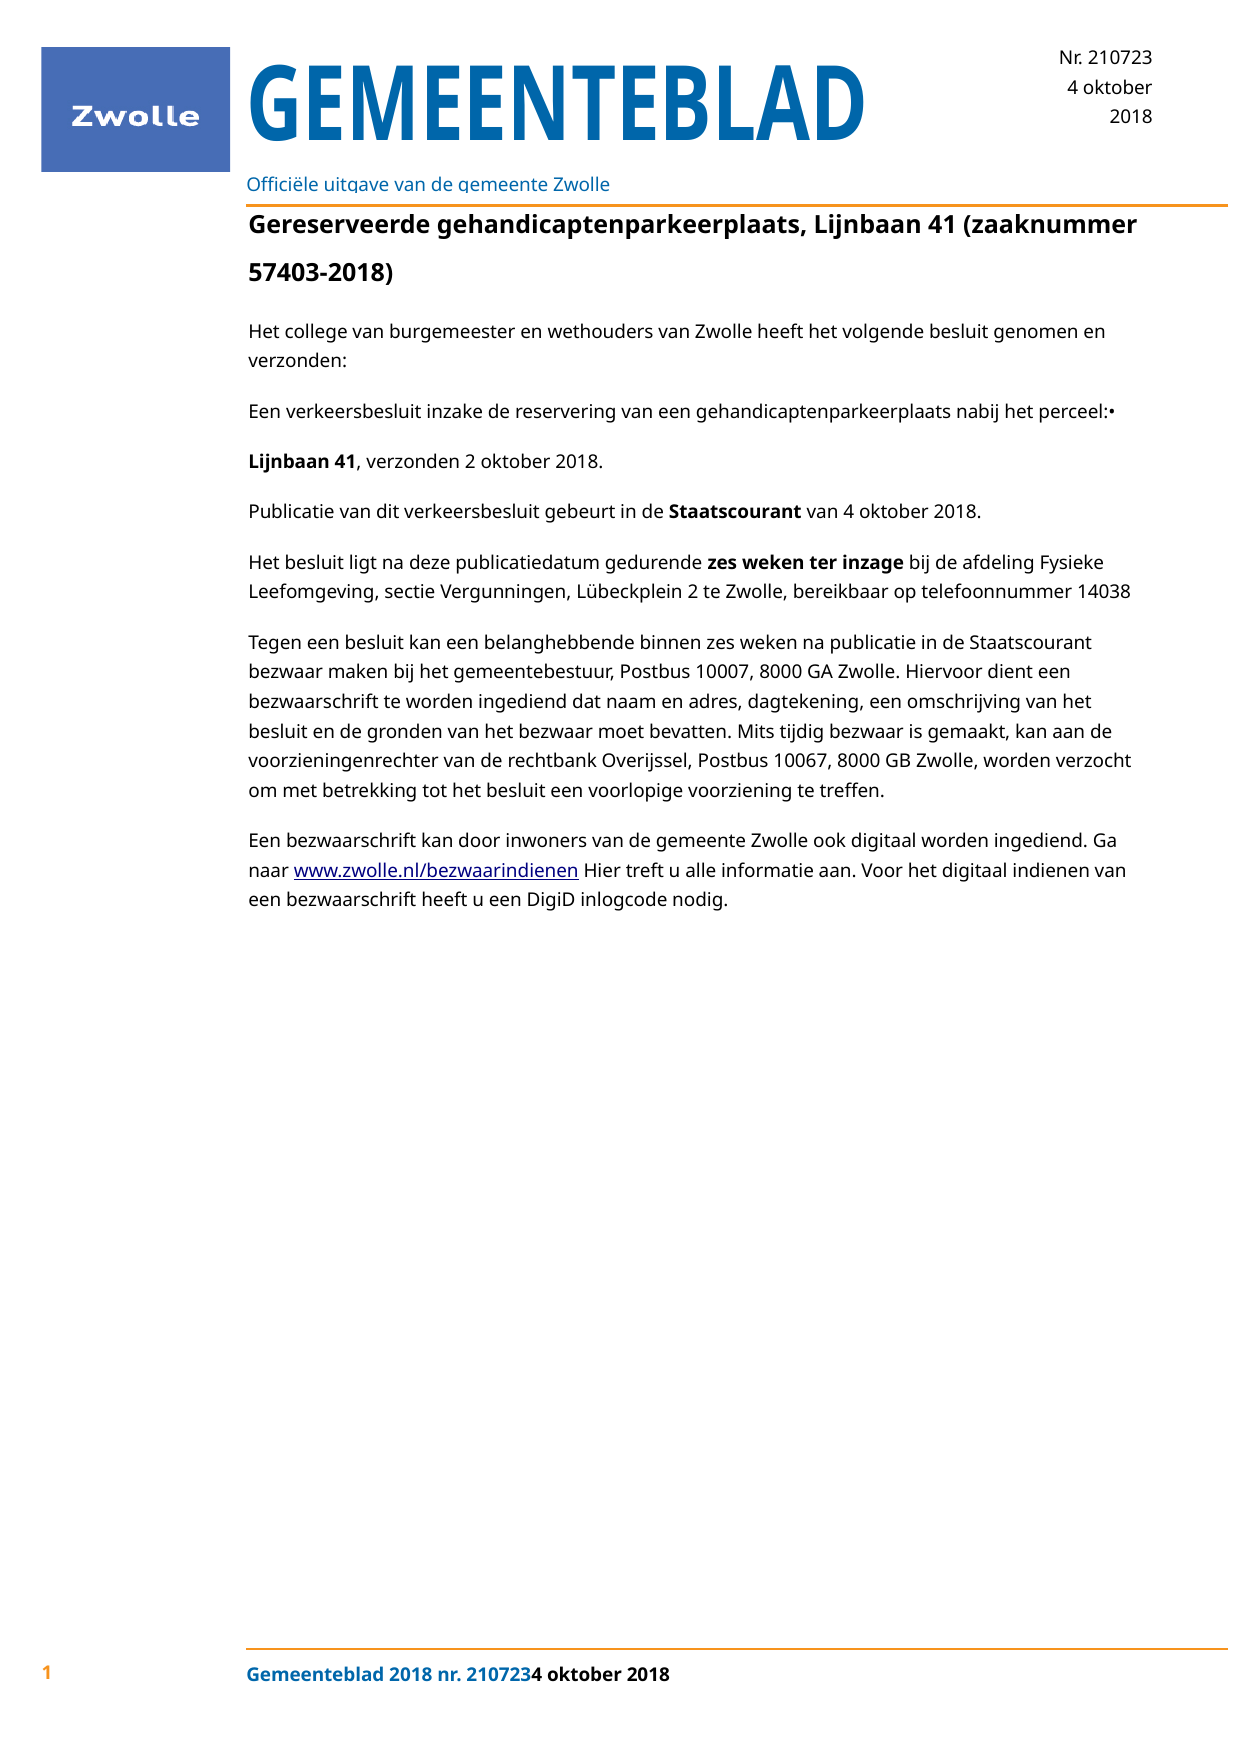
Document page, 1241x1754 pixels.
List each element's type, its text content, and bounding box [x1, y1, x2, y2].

text Een bezwaarschrift kan door inwoners van de gemeente Zwolle ook digitaal worden ingediend. Ga naar www.zwolle.nl/bezwaarindienen Hier treft u alle informatie aan. Voor het digitaal indienen van een bezwaarschrift heeft u een DigiD inlogcode nodig. [248, 827, 1152, 912]
text Publicatie van dit verkeersbesluit gebeurt in de Staatscourant van 4 oktober 2018. [248, 499, 1152, 524]
picture [41, 47, 231, 172]
text Tegen een besluit kan een belanghebbende binnen zes weken na publicatie in de Staatscourant bezwaar maken bij het gemeentebestuur, Postbus 10007, 8000 GA Zwolle. Hiervoor dient een bezwaarschrift te worden ingediend dat naam en adres, dagtekening, een omschrijving van het besluit en de gronden van het bezwaar moet bevatten. Mits tijdig bezwaar is gemaakt, kan aan de voorzieningenrechter van de rechtbank Overijssel, Postbus 10067, 8000 GB Zwolle, worden verzocht om met betrekking tot het besluit een voorlopige voorziening te treffen. [248, 629, 1152, 803]
text Het besluit ligt na deze publicatiedatum gedurende zes weken ter inzage bij de afdeling Fysieke Leefomgeving, sectie Vergunningen, Lübeckplein 2 te Zwolle, bereikbaar op telefoonnummer 14038 [248, 549, 1152, 604]
text Het college van burgemeester en wethouders van Zwolle heeft het volgende besluit genomen en verzonden: [248, 318, 1152, 373]
text Een verkeersbesluit inzake de reservering van een gehandicaptenparkeerplaats nabij het perceel:• [248, 398, 1152, 424]
text Gereserveerde gehandicaptenparkeerplaats, Lijnbaan 41 (zaaknummer 57403-2018) [248, 207, 1152, 288]
text Lijnbaan 41, verzonden 2 oktober 2018. [248, 448, 1152, 474]
